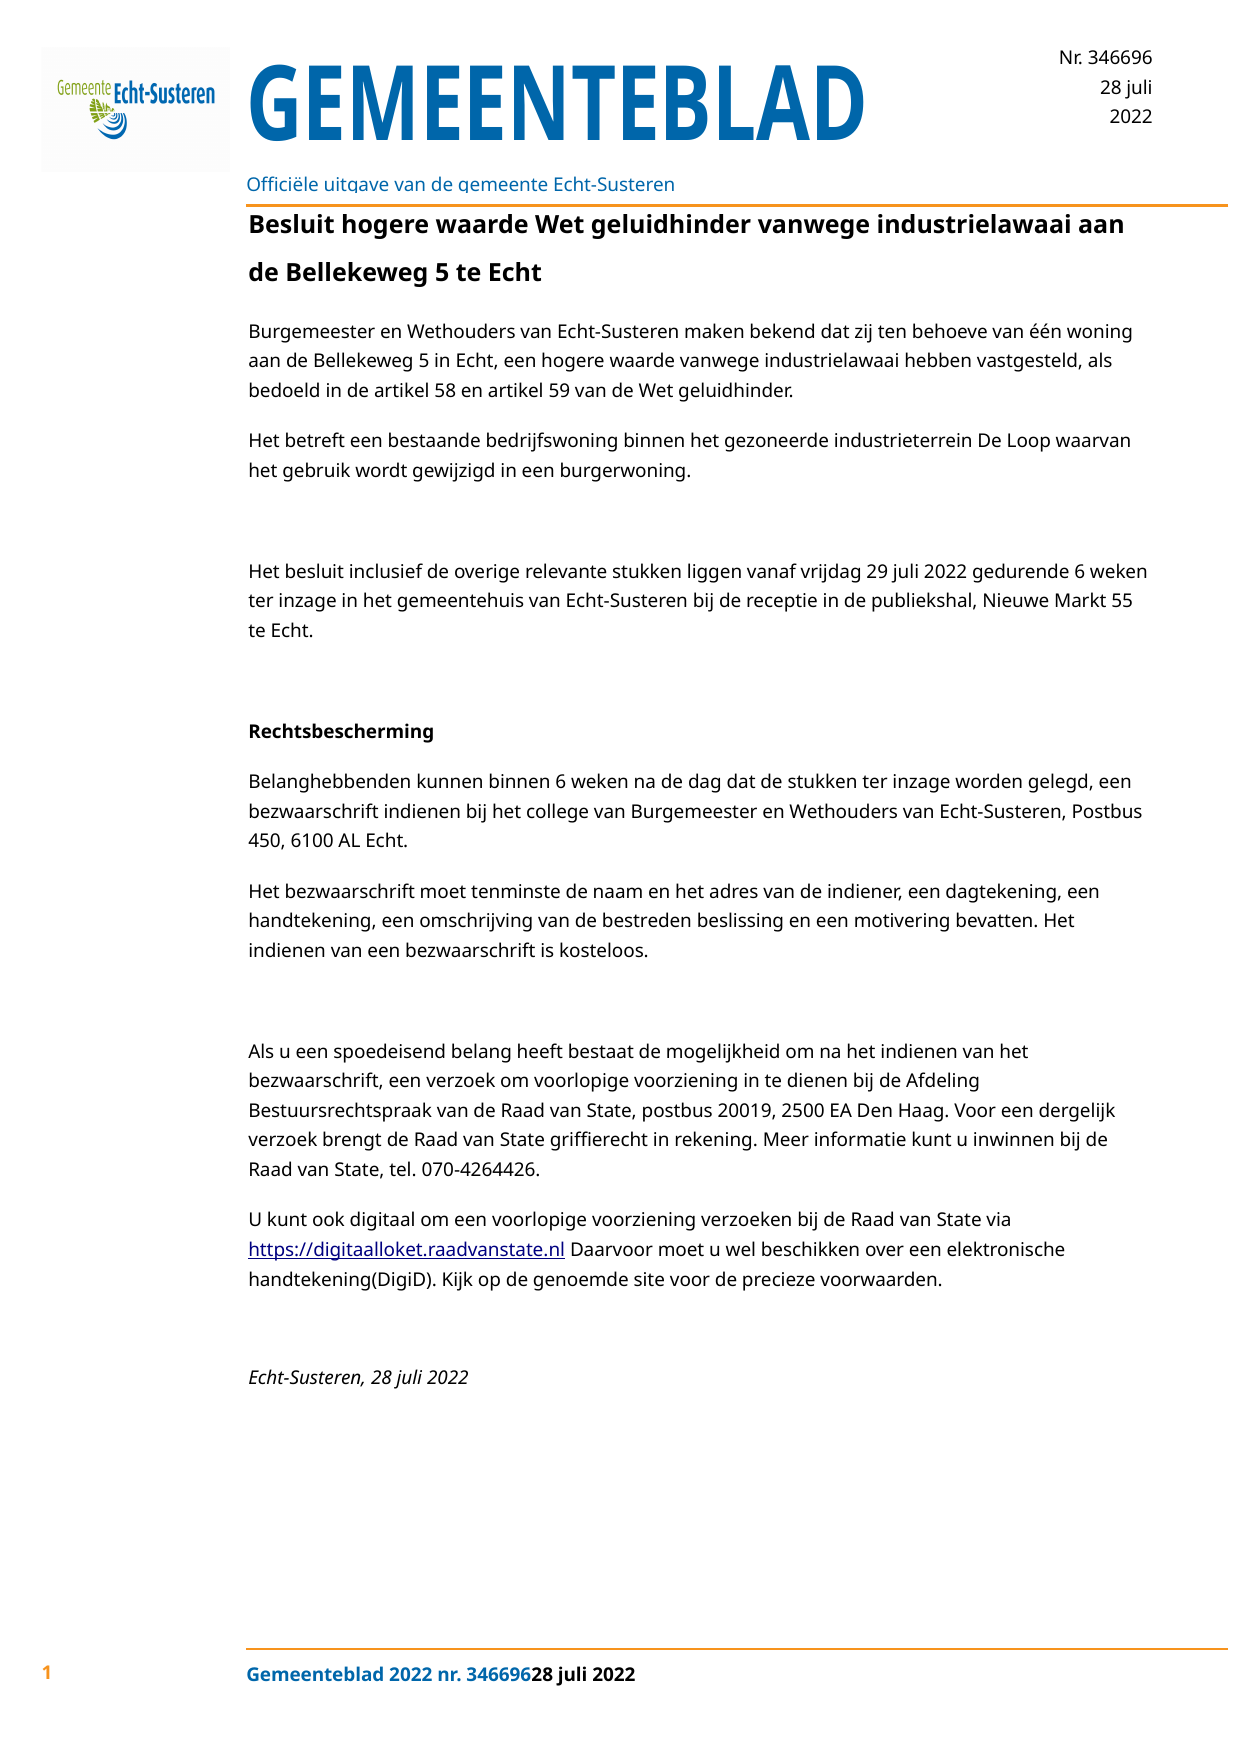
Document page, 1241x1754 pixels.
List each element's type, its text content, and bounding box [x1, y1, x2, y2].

text Echt-Susteren, 28 juli 2022 [248, 1364, 1152, 1390]
text Als u een spoedeisend belang heeft bestaat de mogelijkheid om na het indienen van het bezwaarschrift, een verzoek om voorlopige voorziening in te dienen bij de Afdeling Bestuursrechtspraak van de Raad van State, postbus 20019, 2500 EA Den Haag. Voor een dergelijk verzoek brengt de Raad van State griffierecht in rekening. Meer informatie kunt u inwinnen bij de Raad van State, tel. 070-4264426. [248, 1038, 1152, 1182]
text Het bezwaarschrift moet tenminste de naam en het adres van de indiener, een dagtekening, een handtekening, een omschrijving van de bestreden beslissing en een motivering bevatten. Het indienen van een bezwaarschrift is kosteloos. [248, 878, 1152, 963]
text Het besluit inclusief de overige relevante stukken liggen vanaf vrijdag 29 juli 2022 gedurende 6 weken ter inzage in het gemeentehuis van Echt-Susteren bij de receptie in de publiekshal, Nieuwe Markt 55 te Echt. [248, 558, 1152, 643]
text Belanghebbenden kunnen binnen 6 weken na de dag dat de stukken ter inzage worden gelegd, een bezwaarschrift indienen bij het college van Burgemeester en Wethouders van Echt-Susteren, Postbus 450, 6100 AL Echt. [248, 768, 1152, 853]
text Rechtsbescherming [248, 718, 1152, 744]
text Burgemeester en Wethouders van Echt-Susteren maken bekend dat zij ten behoeve van één woning aan de Bellekeweg 5 in Echt, een hogere waarde vanwege industrielawaai hebben vastgesteld, als bedoeld in de artikel 58 en artikel 59 van de Wet geluidhinder. [248, 318, 1152, 403]
text U kunt ook digitaal om een voorlopige voorziening verzoeken bij de Raad van State via https://digitaalloket.raadvanstate.nl Daarvoor moet u wel beschikken over een elektronische handtekening(DigiD). Kijk op de genoemde site voor de precieze voorwaarden. [248, 1207, 1152, 1292]
picture [41, 47, 231, 172]
text Het betreft een bestaande bedrijfswoning binnen het gezoneerde industrieterrein De Loop waarvan het gebruik wordt gewijzigd in een burgerwoning. [248, 427, 1152, 483]
text Besluit hogere waarde Wet geluidhinder vanwege industrielawaai aan de Bellekeweg 5 te Echt [248, 207, 1152, 288]
